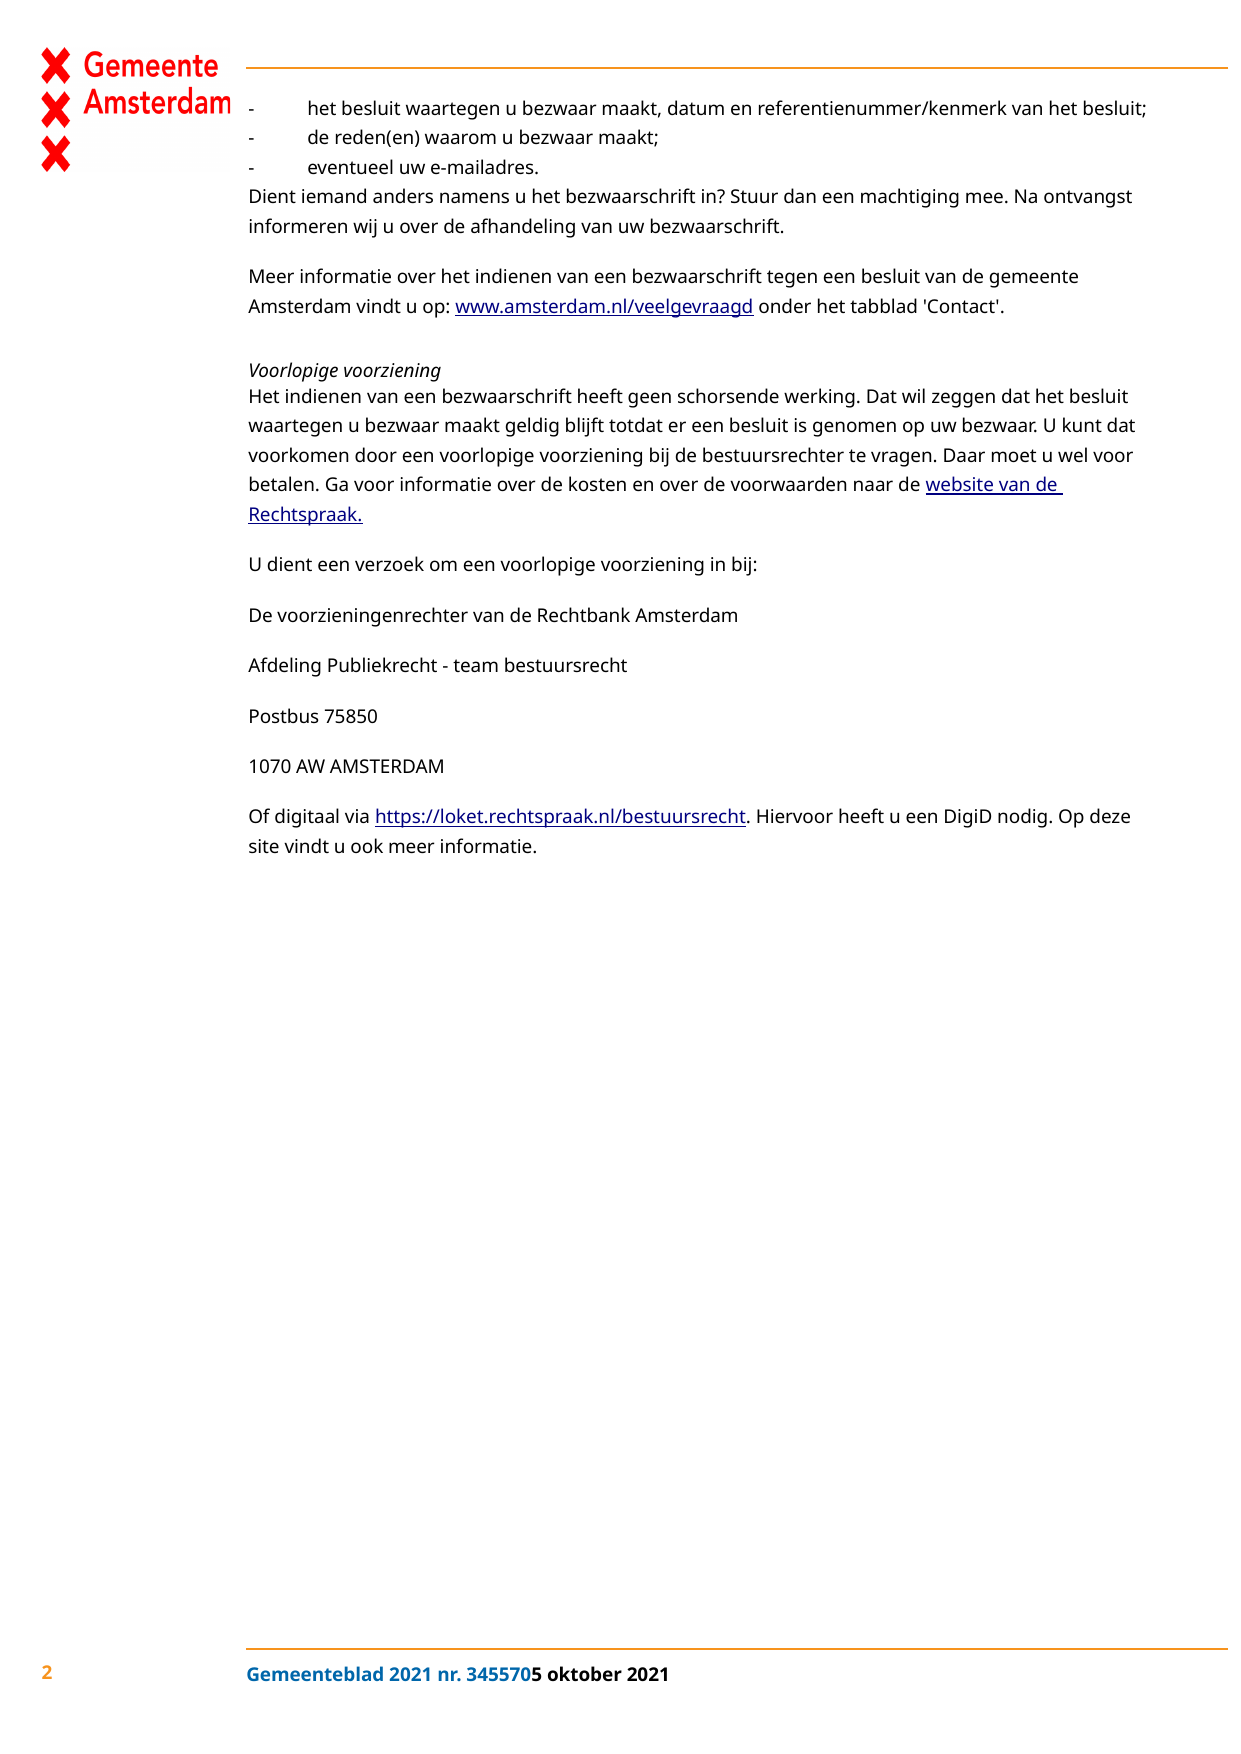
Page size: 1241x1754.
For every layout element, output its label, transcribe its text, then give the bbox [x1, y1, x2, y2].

list de reden(en) waarom u bezwaar maakt; [248, 124, 1152, 150]
text Het indienen van een bezwaarschrift heeft geen schorsende werking. Dat wil zeggen dat het besluit waartegen u bezwaar maakt geldig blijft totdat er een besluit is genomen op uw bezwaar. U kunt dat voorkomen door een voorlopige voorziening bij de bestuursrechter te vragen. Daar moet u wel voor betalen. Ga voor informatie over de kosten en over de voorwaarden naar de website van de Rechtspraak. [248, 383, 1152, 527]
text Postbus 75850 [248, 703, 1152, 728]
text De voorzieningenrechter van de Rechtbank Amsterdam [248, 602, 1152, 628]
text 1070 AW AMSTERDAM [248, 753, 1152, 779]
text Dient iemand anders namens u het bezwaarschrift in? Stuur dan een machtiging mee. Na ontvangst informeren wij u over de afhandeling van uw bezwaarschrift. [248, 183, 1152, 239]
picture [41, 47, 231, 172]
text U dient een verzoek om een voorlopige voorziening in bij: [248, 552, 1152, 577]
list het besluit waartegen u bezwaar maakt, datum en referentienummer/kenmerk van het besluit; [248, 95, 1152, 121]
text Voorlopige voorziening [248, 357, 1152, 383]
text Of digitaal via https://loket.rechtspraak.nl/bestuursrecht. Hiervoor heeft u een DigiD nodig. Op deze site vindt u ook meer informatie. [248, 804, 1152, 859]
list eventueel uw e-mailadres. [248, 154, 1152, 180]
text Afdeling Publiekrecht - team bestuursrecht [248, 652, 1152, 678]
text Meer informatie over het indienen van een bezwaarschrift tegen een besluit van de gemeente Amsterdam vindt u op: www.amsterdam.nl/veelgevraagd onder het tabblad 'Contact'. [248, 263, 1152, 319]
